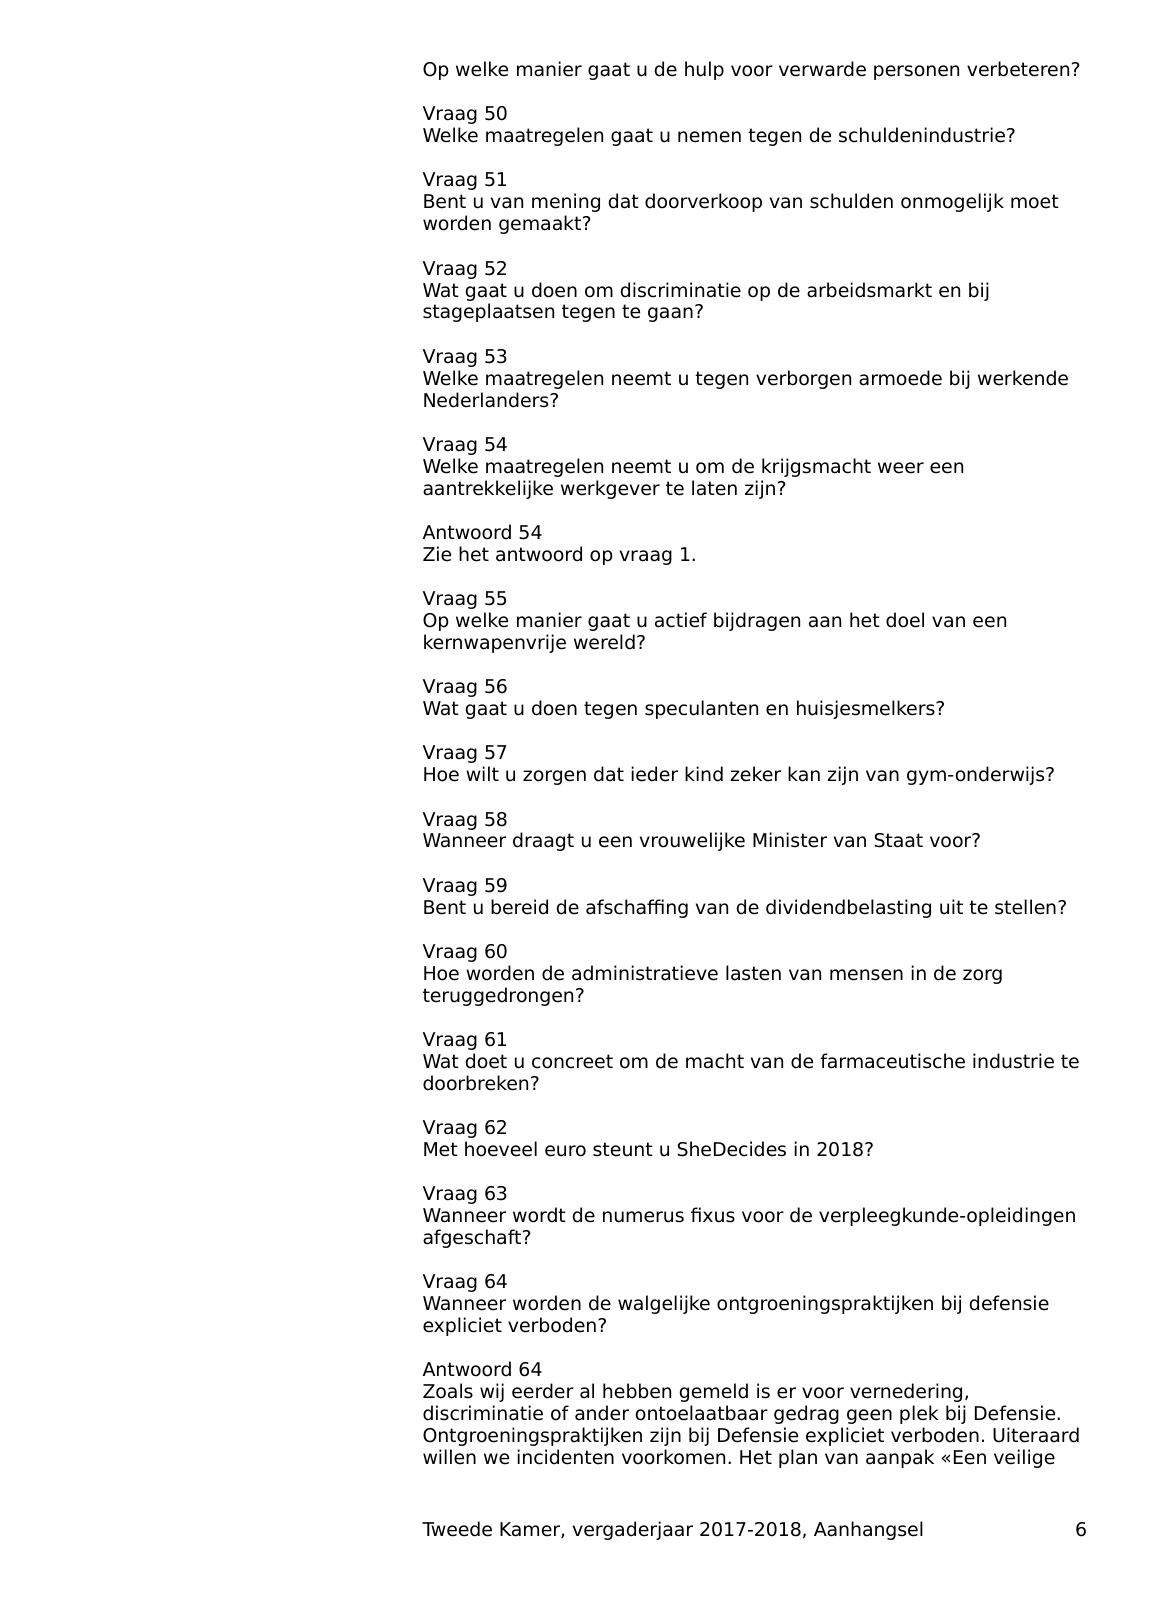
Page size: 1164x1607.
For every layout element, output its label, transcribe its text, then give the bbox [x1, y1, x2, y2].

text Wanneer wordt de numerus fixus voor de verpleegkunde-opleidingen afgeschaft? [422, 1205, 1087, 1249]
text Wanneer worden de walgelijke ontgroeningspraktijken bij defensie expliciet verboden? [422, 1293, 1087, 1337]
text Vraag 50 [422, 103, 1087, 125]
text Vraag 60 [422, 941, 1087, 963]
text Vraag 52 [422, 257, 1087, 279]
text Vraag 54 [422, 434, 1087, 456]
text Vraag 59 [422, 874, 1087, 897]
text Wat gaat u doen tegen speculanten en huisjesmelkers? [422, 698, 1087, 720]
text Welke maatregelen neemt u tegen verborgen armoede bij werkende Nederlanders? [422, 368, 1087, 412]
text Hoe worden de administratieve lasten van mensen in de zorg teruggedrongen? [422, 963, 1087, 1007]
text Vraag 51 [422, 169, 1087, 191]
text Bent u bereid de afschaffing van de dividendbelasting uit te stellen? [422, 897, 1087, 918]
text Met hoeveel euro steunt u SheDecides in 2018? [422, 1139, 1087, 1161]
text Vraag 53 [422, 346, 1087, 368]
text Vraag 61 [422, 1029, 1087, 1051]
text Wat gaat u doen om discriminatie op de arbeidsmarkt en bij stageplaatsen tegen te gaan? [422, 279, 1087, 323]
text Vraag 57 [422, 742, 1087, 764]
text Zie het antwoord op vraag 1. [422, 544, 1087, 566]
text Bent u van mening dat doorverkoop van schulden onmogelijk moet worden gemaakt? [422, 191, 1087, 235]
text Vraag 56 [422, 676, 1087, 698]
text Vraag 63 [422, 1183, 1087, 1205]
text Vraag 62 [422, 1117, 1087, 1139]
text Wat doet u concreet om de macht van de farmaceutische industrie te doorbreken? [422, 1051, 1087, 1095]
text Vraag 55 [422, 588, 1087, 610]
text Antwoord 54 [422, 522, 1087, 544]
text Welke maatregelen gaat u nemen tegen de schuldenindustrie? [422, 125, 1087, 147]
text Op welke manier gaat u actief bijdragen aan het doel van een kernwapenvrije wereld? [422, 610, 1087, 654]
text Zoals wij eerder al hebben gemeld is er voor vernedering, discriminatie of ander ontoelaatbaar gedrag geen plek bij Defensie. Ontgroeningspraktijken zijn bij Defensie expliciet verboden. Uiteraard willen we incidenten voorkomen. Het plan van aanpak «Een veilige [422, 1381, 1087, 1469]
text Vraag 58 [422, 808, 1087, 830]
text Wanneer draagt u een vrouwelijke Minister van Staat voor? [422, 830, 1087, 852]
text Op welke manier gaat u de hulp voor verwarde personen verbeteren? [422, 59, 1087, 81]
text Welke maatregelen neemt u om de krijgsmacht weer een aantrekkelijke werkgever te laten zijn? [422, 456, 1087, 500]
text Antwoord 64 [422, 1359, 1087, 1381]
text Hoe wilt u zorgen dat ieder kind zeker kan zijn van gym-onderwijs? [422, 764, 1087, 786]
text Vraag 64 [422, 1271, 1087, 1293]
